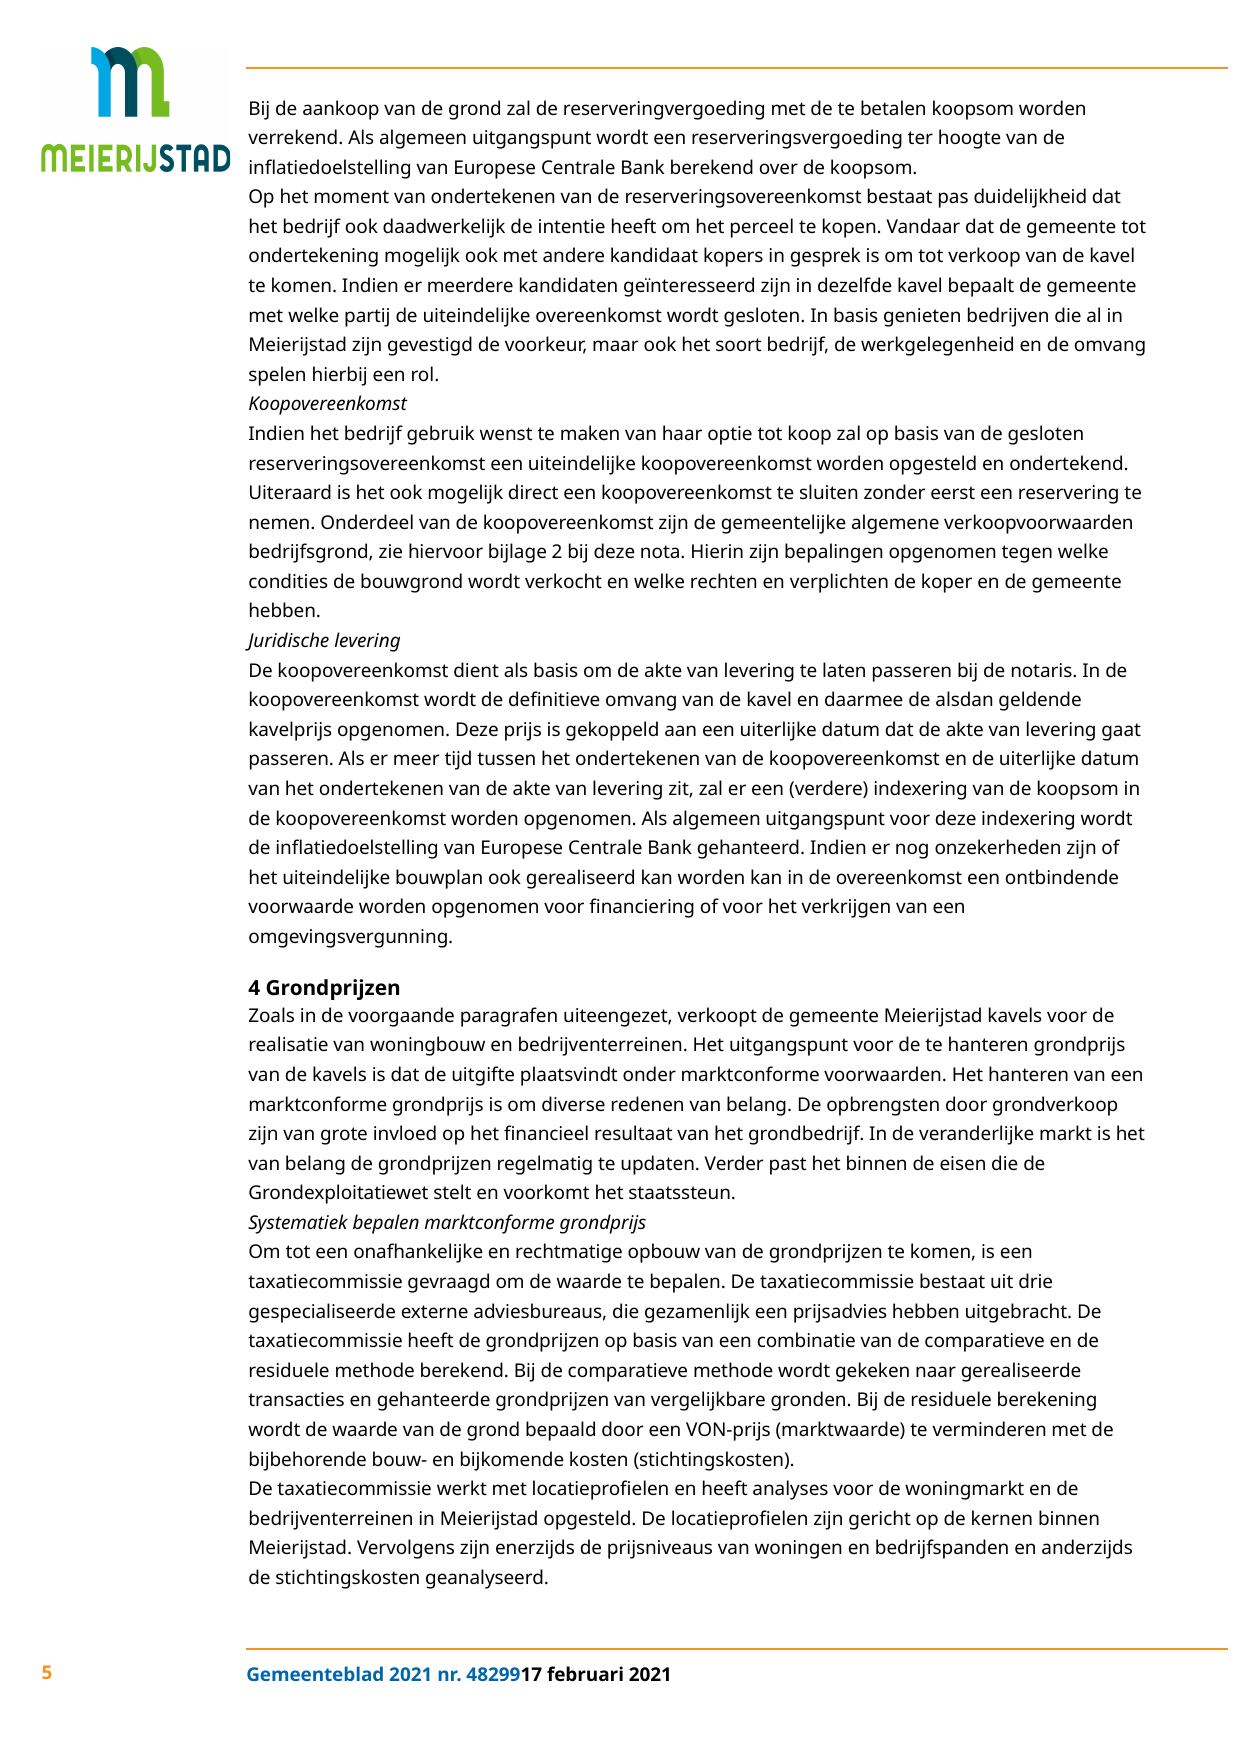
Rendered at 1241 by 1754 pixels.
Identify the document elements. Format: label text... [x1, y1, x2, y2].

text Systematiek bepalen marktconforme grondprijs [248, 1209, 1152, 1235]
text 4 Grondprijzen [248, 973, 1152, 1002]
text Zoals in de voorgaande paragrafen uiteengezet, verkoopt de gemeente Meierijstad kavels voor de realisatie van woningbouw en bedrijventerreinen. Het uitgangspunt voor de te hanteren grondprijs van de kavels is dat de uitgifte plaatsvindt onder marktconforme voorwaarden. Het hanteren van een marktconforme grondprijs is om diverse redenen van belang. De opbrengsten door grondverkoop zijn van grote invloed op het financieel resultaat van het grondbedrijf. In de veranderlijke markt is het van belang de grondprijzen regelmatig te updaten. Verder past het binnen de eisen die de Grondexploitatiewet stelt en voorkomt het staatssteun. [248, 1002, 1152, 1205]
text Indien het bedrijf gebruik wenst te maken van haar optie tot koop zal op basis van de gesloten reserveringsovereenkomst een uiteindelijke koopovereenkomst worden opgesteld en ondertekend. Uiteraard is het ook mogelijk direct een koopovereenkomst te sluiten zonder eerst een reservering te nemen. Onderdeel van de koopovereenkomst zijn de gemeentelijke algemene verkoopvoorwaarden bedrijfsgrond, zie hiervoor bijlage 2 bij deze nota. Hierin zijn bepalingen opgenomen tegen welke condities de bouwgrond wordt verkocht en welke rechten en verplichten de koper en de gemeente hebben. [248, 420, 1152, 623]
text De taxatiecommissie werkt met locatieprofielen en heeft analyses voor de woningmarkt en de bedrijventerreinen in Meierijstad opgesteld. De locatieprofielen zijn gericht op de kernen binnen Meierijstad. Vervolgens zijn enerzijds de prijsniveaus van woningen en bedrijfspanden en anderzijds de stichtingskosten geanalyseerd. [248, 1475, 1152, 1590]
text Koopovereenkomst [248, 391, 1152, 416]
text De koopovereenkomst dient als basis om de akte van levering te laten passeren bij de notaris. In de koopovereenkomst wordt de definitieve omvang van de kavel en daarmee de alsdan geldende kavelprijs opgenomen. Deze prijs is gekoppeld aan een uiterlijke datum dat de akte van levering gaat passeren. Als er meer tijd tussen het ondertekenen van de koopovereenkomst en de uiterlijke datum van het ondertekenen van de akte van levering zit, zal er een (verdere) indexering van de koopsom in de koopovereenkomst worden opgenomen. Als algemeen uitgangspunt voor deze indexering wordt de inflatiedoelstelling van Europese Centrale Bank gehanteerd. Indien er nog onzekerheden zijn of het uiteindelijke bouwplan ook gerealiseerd kan worden kan in de overeenkomst een ontbindende voorwaarde worden opgenomen voor financiering of voor het verkrijgen van een omgevingsvergunning. [248, 657, 1152, 949]
text Op het moment van ondertekenen van de reserveringsovereenkomst bestaat pas duidelijkheid dat het bedrijf ook daadwerkelijk de intentie heeft om het perceel te kopen. Vandaar dat de gemeente tot ondertekening mogelijk ook met andere kandidaat kopers in gesprek is om tot verkoop van de kavel te komen. Indien er meerdere kandidaten geïnteresseerd zijn in dezelfde kavel bepaalt de gemeente met welke partij de uiteindelijke overeenkomst wordt gesloten. In basis genieten bedrijven die al in Meierijstad zijn gevestigd de voorkeur, maar ook het soort bedrijf, de werkgelegenheid en de omvang spelen hierbij een rol. [248, 183, 1152, 387]
picture [41, 47, 231, 172]
text Juridische levering [248, 627, 1152, 653]
text Bij de aankoop van de grond zal de reserveringvergoeding met de te betalen koopsom worden verrekend. Als algemeen uitgangspunt wordt een reserveringsvergoeding ter hoogte van de inflatiedoelstelling van Europese Centrale Bank berekend over de koopsom. [248, 95, 1152, 180]
text Om tot een onafhankelijke en rechtmatige opbouw van de grondprijzen te komen, is een taxatiecommissie gevraagd om de waarde te bepalen. De taxatiecommissie bestaat uit drie gespecialiseerde externe adviesbureaus, die gezamenlijk een prijsadvies hebben uitgebracht. De taxatiecommissie heeft de grondprijzen op basis van een combinatie van de comparatieve en de residuele methode berekend. Bij de comparatieve methode wordt gekeken naar gerealiseerde transacties en gehanteerde grondprijzen van vergelijkbare gronden. Bij de residuele berekening wordt de waarde van de grond bepaald door een VON-prijs (marktwaarde) te verminderen met de bijbehorende bouw- en bijkomende kosten (stichtingskosten). [248, 1239, 1152, 1471]
